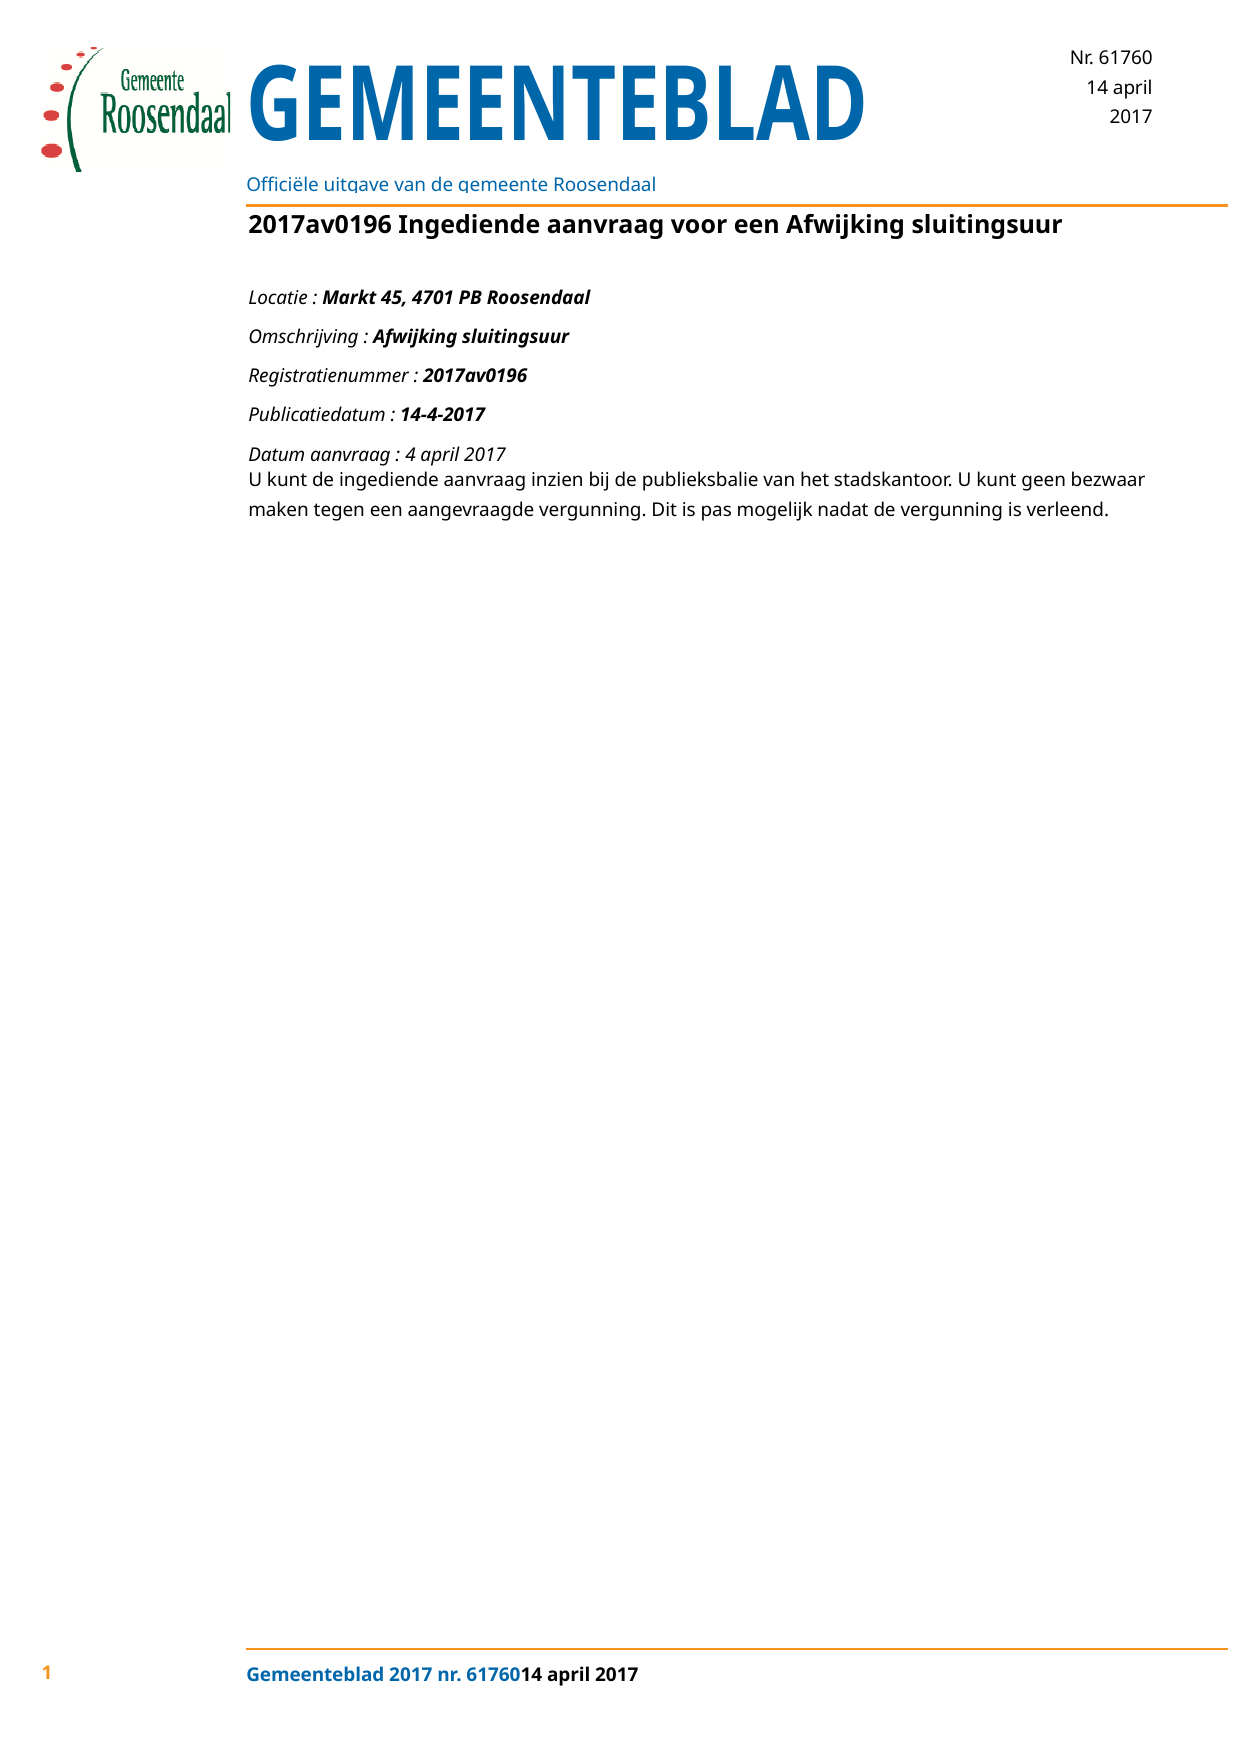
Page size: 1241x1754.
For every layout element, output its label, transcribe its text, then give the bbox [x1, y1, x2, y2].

picture [41, 47, 231, 172]
text Datum aanvraag : 4 april 2017 [248, 441, 1152, 467]
text U kunt de ingediende aanvraag inzien bij de publieksbalie van het stadskantoor. U kunt geen bezwaar maken tegen een aangevraagde vergunning. Dit is pas mogelijk nadat de vergunning is verleend. [248, 467, 1152, 522]
text Omschrijving : Afwijking sluitingsuur [248, 323, 1152, 349]
text 2017av0196 Ingediende aanvraag voor een Afwijking sluitingsuur [248, 207, 1152, 241]
text Publicatiedatum : 14-4-2017 [248, 402, 1152, 427]
text Locatie : Markt 45, 4701 PB Roosendaal [248, 284, 1152, 309]
text Registratienummer : 2017av0196 [248, 362, 1152, 388]
